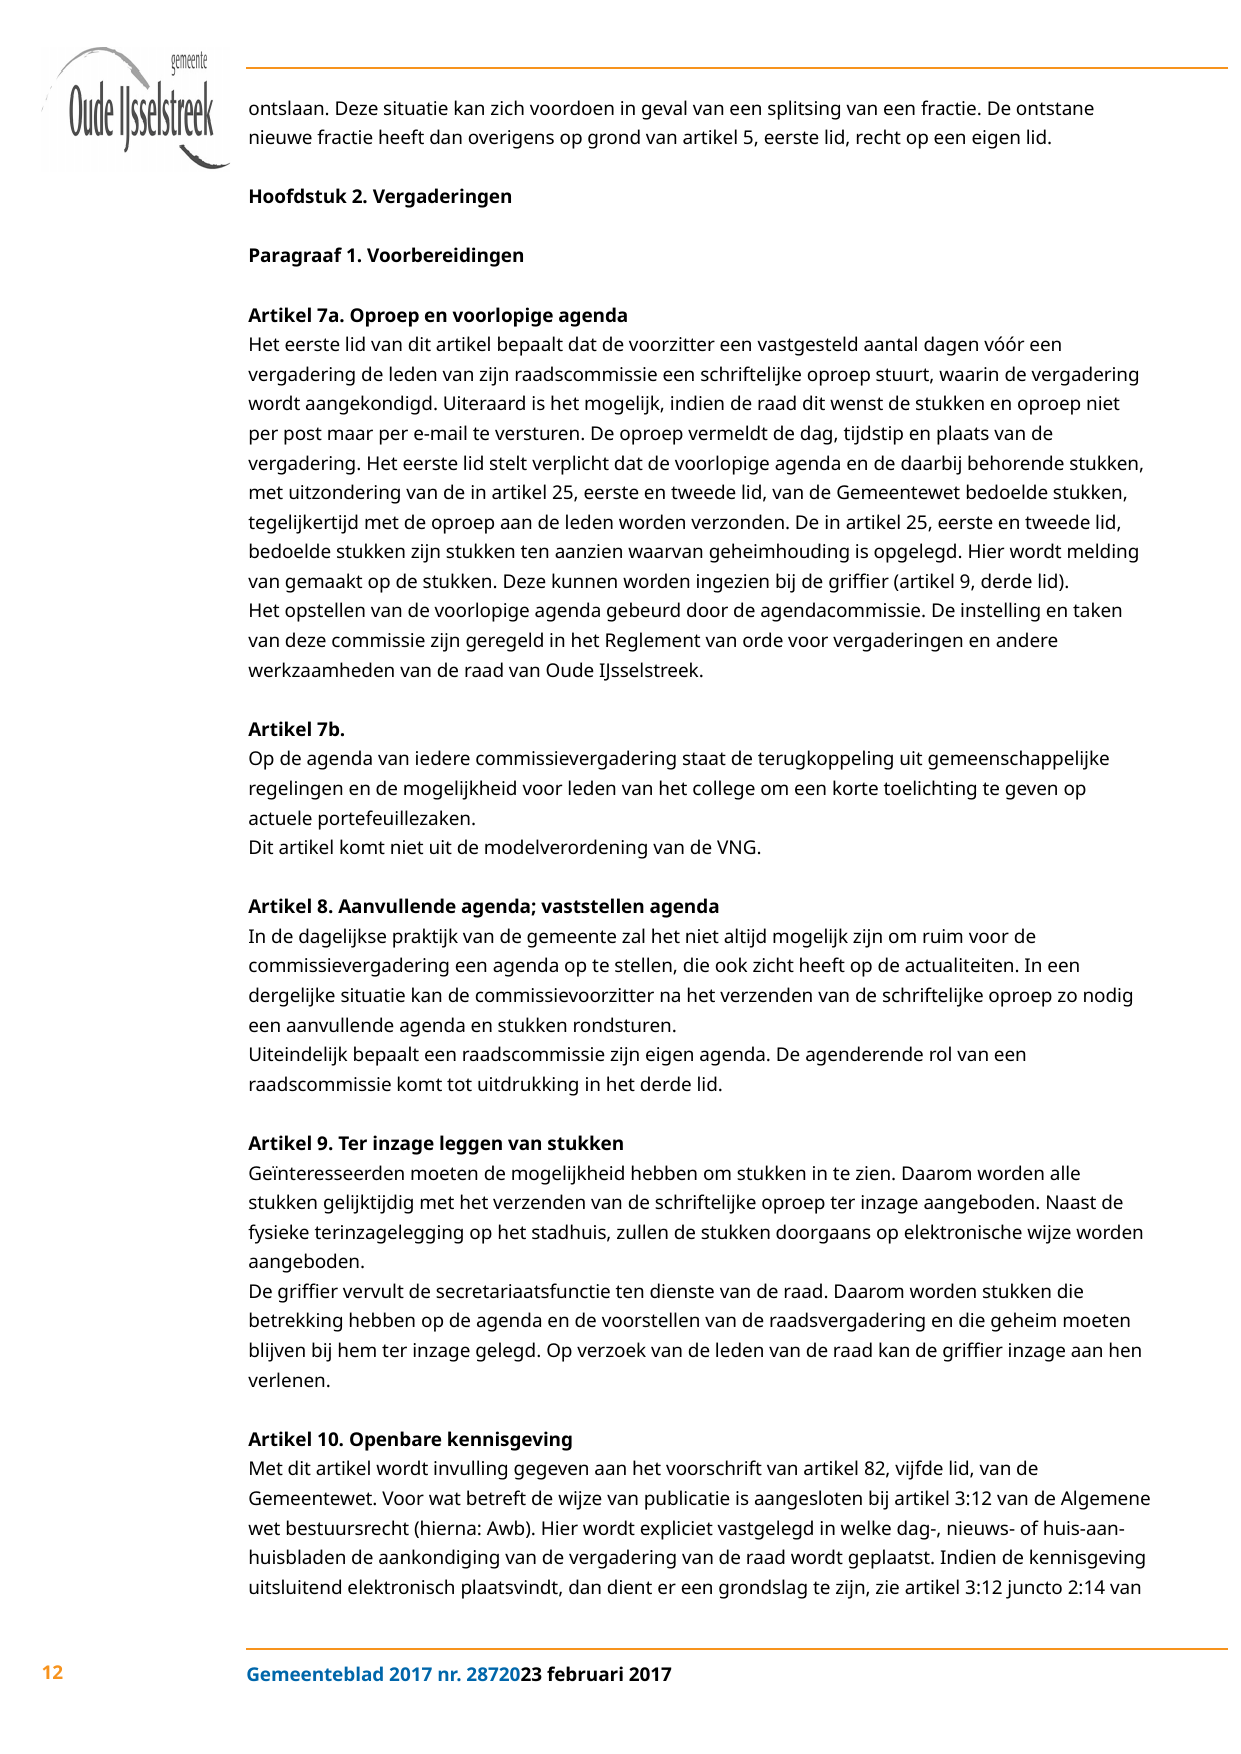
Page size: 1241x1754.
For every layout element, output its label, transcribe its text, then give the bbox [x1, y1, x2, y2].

text De griffier vervult de secretariaatsfunctie ten dienste van de raad. Daarom worden stukken die betrekking hebben op de agenda en de voorstellen van de raadsvergadering en die geheim moeten blijven bij hem ter inzage gelegd. Op verzoek van de leden van de raad kan de griffier inzage aan hen verlenen. [248, 1278, 1152, 1393]
text Hoofdstuk 2. Vergaderingen [248, 183, 1152, 209]
text Geïnteresseerden moeten de mogelijkheid hebben om stukken in te zien. Daarom worden alle stukken gelijktijdig met het verzenden van de schriftelijke oproep ter inzage aangeboden. Naast de fysieke terinzagelegging op het stadhuis, zullen de stukken doorgaans op elektronische wijze worden aangeboden. [248, 1160, 1152, 1274]
text Op de agenda van iedere commissievergadering staat de terugkoppeling uit gemeenschappelijke regelingen en de mogelijkheid voor leden van het college om een korte toelichting te geven op actuele portefeuillezaken. [248, 746, 1152, 831]
text ontslaan. Deze situatie kan zich voordoen in geval van een splitsing van een fractie. De ontstane nieuwe fractie heeft dan overigens op grond van artikel 5, eerste lid, recht op een eigen lid. [248, 95, 1152, 150]
text Het opstellen van de voorlopige agenda gebeurd door de agendacommissie. De instelling en taken van deze commissie zijn geregeld in het Reglement van orde voor vergaderingen en andere werkzaamheden van de raad van Oude IJsselstreek. [248, 598, 1152, 683]
text Artikel 7b. [248, 716, 1152, 742]
text Artikel 9. Ter inzage leggen van stukken [248, 1130, 1152, 1156]
picture [41, 47, 231, 172]
text Artikel 8. Aanvullende agenda; vaststellen agenda [248, 893, 1152, 919]
text In de dagelijkse praktijk van de gemeente zal het niet altijd mogelijk zijn om ruim voor de commissievergadering een agenda op te stellen, die ook zicht heeft op de actualiteiten. In een dergelijke situatie kan de commissievoorzitter na het verzenden van de schriftelijke oproep zo nodig een aanvullende agenda en stukken rondsturen. [248, 923, 1152, 1038]
text Uiteindelijk bepaalt een raadscommissie zijn eigen agenda. De agenderende rol van een raadscommissie komt tot uitdrukking in het derde lid. [248, 1041, 1152, 1097]
text Paragraaf 1. Voorbereidingen [248, 243, 1152, 268]
text Artikel 10. Openbare kennisgeving [248, 1426, 1152, 1452]
text Dit artikel komt niet uit de modelverordening van de VNG. [248, 834, 1152, 860]
text Met dit artikel wordt invulling gegeven aan het voorschrift van artikel 82, vijfde lid, van de Gemeentewet. Voor wat betreft de wijze van publicatie is aangesloten bij artikel 3:12 van de Algemene wet bestuursrecht (hierna: Awb). Hier wordt expliciet vastgelegd in welke dag-, nieuws- of huis-aan-huisbladen de aankondiging van de vergadering van de raad wordt geplaatst. Indien de kennisgeving uitsluitend elektronisch plaatsvindt, dan dient er een grondslag te zijn, zie artikel 3:12 juncto 2:14 van [248, 1456, 1152, 1600]
text Het eerste lid van dit artikel bepaalt dat de voorzitter een vastgesteld aantal dagen vóór een vergadering de leden van zijn raadscommissie een schriftelijke oproep stuurt, waarin de vergadering wordt aangekondigd. Uiteraard is het mogelijk, indien de raad dit wenst de stukken en oproep niet per post maar per e-mail te versturen. De oproep vermeldt de dag, tijdstip en plaats van de vergadering. Het eerste lid stelt verplicht dat de voorlopige agenda en de daarbij behorende stukken, met uitzondering van de in artikel 25, eerste en tweede lid, van de Gemeentewet bedoelde stukken, tegelijkertijd met de oproep aan de leden worden verzonden. De in artikel 25, eerste en tweede lid, bedoelde stukken zijn stukken ten aanzien waarvan geheimhouding is opgelegd. Hier wordt melding van gemaakt op de stukken. Deze kunnen worden ingezien bij de griffier (artikel 9, derde lid). [248, 331, 1152, 594]
text Artikel 7a. Oproep en voorlopige agenda [248, 302, 1152, 328]
